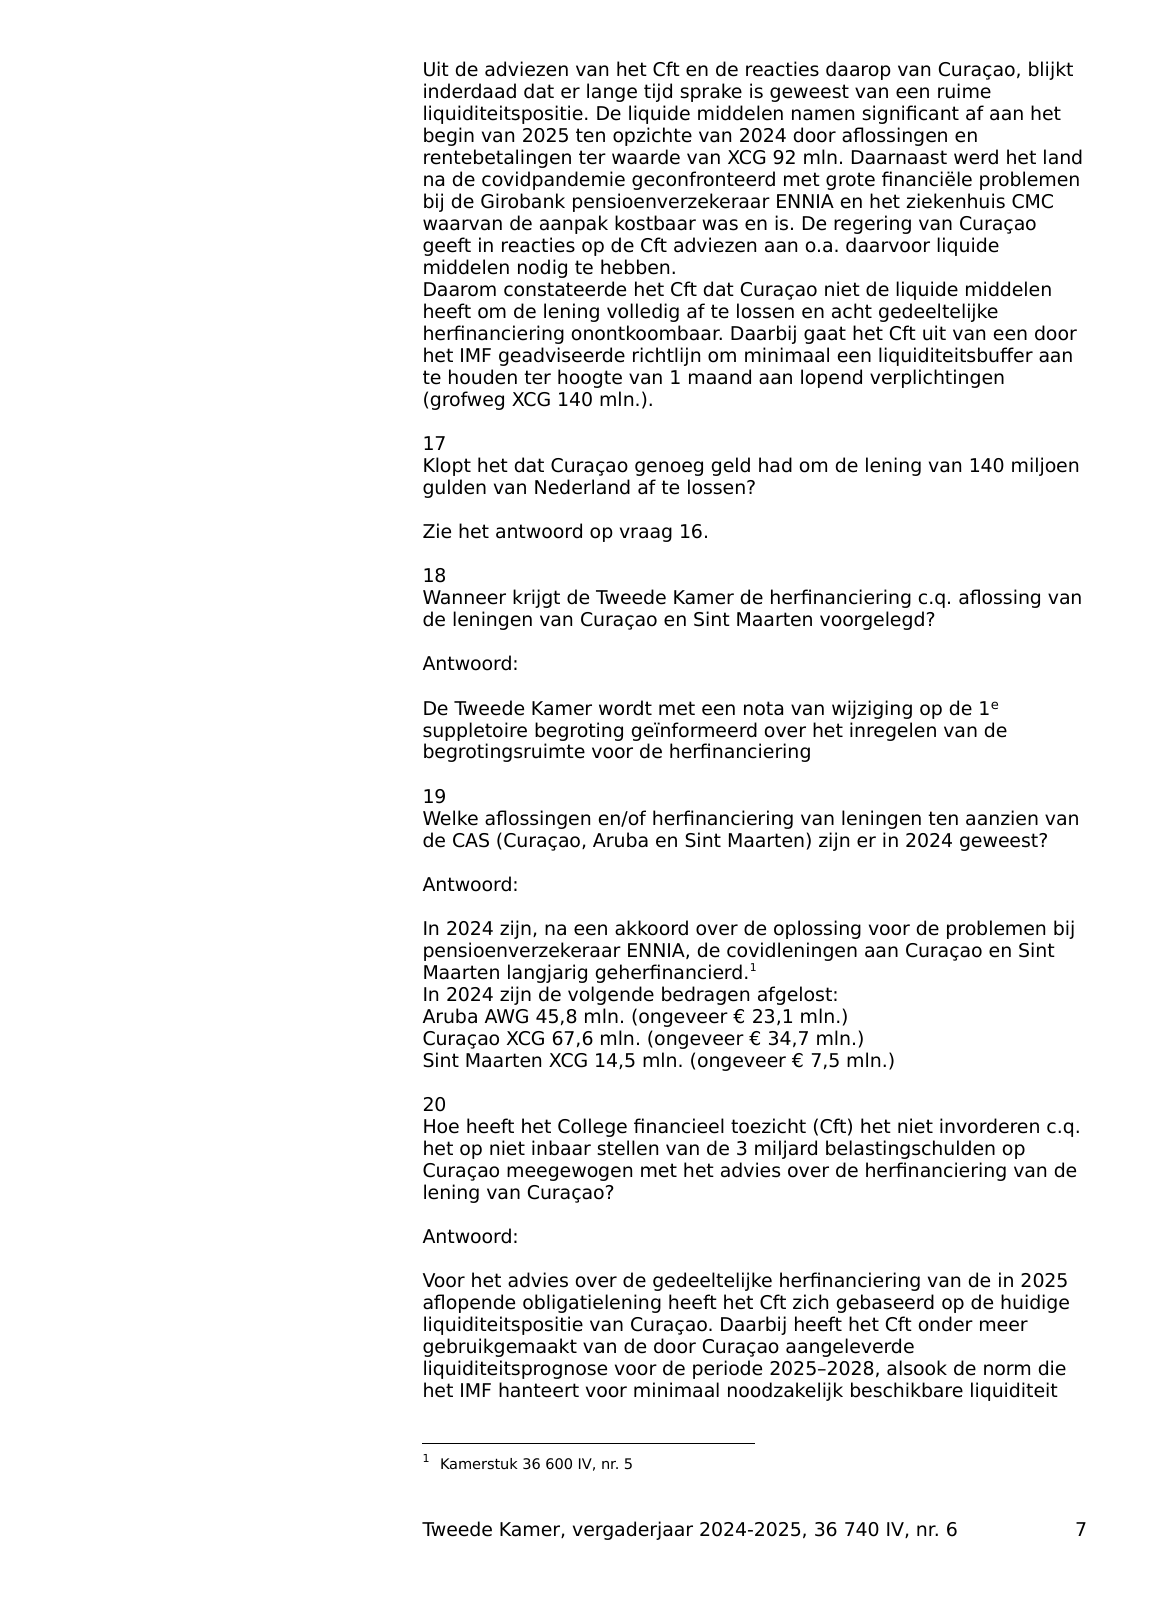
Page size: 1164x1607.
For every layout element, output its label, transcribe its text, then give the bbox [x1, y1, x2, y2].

text Sint Maarten XCG 14,5 mln. (ongeveer € 7,5 mln.) [422, 1050, 1087, 1072]
text 19 [422, 786, 1087, 808]
text Daarom constateerde het Cft dat Curaçao niet de liquide middelen heeft om de lening volledig af te lossen en acht gedeeltelijke herfinanciering onontkoombaar. Daarbij gaat het Cft uit van een door het IMF geadviseerde richtlijn om minimaal een liquiditeitsbuffer aan te houden ter hoogte van 1 maand aan lopend verplichtingen (grofweg XCG 140 mln.). [422, 279, 1087, 411]
text In 2024 zijn de volgende bedragen afgelost: [422, 984, 1087, 1006]
text Welke aflossingen en/of herfinanciering van leningen ten aanzien van de CAS (Curaçao, Aruba en Sint Maarten) zijn er in 2024 geweest? [422, 808, 1087, 852]
text Antwoord: [422, 1226, 1087, 1248]
text In 2024 zijn, na een akkoord over de oplossing voor de problemen bij pensioenverzekeraar ENNIA, de covidleningen aan Curaçao en Sint Maarten langjarig geherfinancierd. [422, 918, 1087, 984]
text Antwoord: [422, 653, 1087, 675]
text 20 [422, 1094, 1087, 1116]
text 18 [422, 565, 1087, 587]
text Kamerstuk 36 600 IV, nr. 5 [422, 1452, 1087, 1474]
text Uit de adviezen van het Cft en de reacties daarop van Curaçao, blijkt inderdaad dat er lange tijd sprake is geweest van een ruime liquiditeitspositie. De liquide middelen namen significant af aan het begin van 2025 ten opzichte van 2024 door aflossingen en rentebetalingen ter waarde van XCG 92 mln. Daarnaast werd het land na de covidpandemie geconfronteerd met grote financiële problemen bij de Girobank pensioenverzekeraar ENNIA en het ziekenhuis CMC waarvan de aanpak kostbaar was en is. De regering van Curaçao geeft in reacties op de Cft adviezen aan o.a. daarvoor liquide middelen nodig te hebben. [422, 59, 1087, 279]
text Wanneer krijgt de Tweede Kamer de herfinanciering c.q. aflossing van de leningen van Curaçao en Sint Maarten voorgelegd? [422, 587, 1087, 631]
text De Tweede Kamer wordt met een nota van wijziging op de 1e suppletoire begroting geïnformeerd over het inregelen van de begrotingsruimte voor de herfinanciering [422, 697, 1087, 763]
text Zie het antwoord op vraag 16. [422, 521, 1087, 543]
text Voor het advies over de gedeeltelijke herfinanciering van de in 2025 aflopende obligatielening heeft het Cft zich gebaseerd op de huidige liquiditeitspositie van Curaçao. Daarbij heeft het Cft onder meer gebruikgemaakt van de door Curaçao aangeleverde liquiditeitsprognose voor de periode 2025–2028, alsook de norm die het IMF hanteert voor minimaal noodzakelijk beschikbare liquiditeit [422, 1270, 1087, 1402]
text 17 [422, 433, 1087, 455]
text Aruba AWG 45,8 mln. (ongeveer € 23,1 mln.) [422, 1006, 1087, 1028]
text Antwoord: [422, 874, 1087, 896]
text Hoe heeft het College financieel toezicht (Cft) het niet invorderen c.q. het op niet inbaar stellen van de 3 miljard belastingschulden op Curaçao meegewogen met het advies over de herfinanciering van de lening van Curaçao? [422, 1116, 1087, 1204]
text Curaçao XCG 67,6 mln. (ongeveer € 34,7 mln.) [422, 1028, 1087, 1050]
text Klopt het dat Curaçao genoeg geld had om de lening van 140 miljoen gulden van Nederland af te lossen? [422, 455, 1087, 499]
